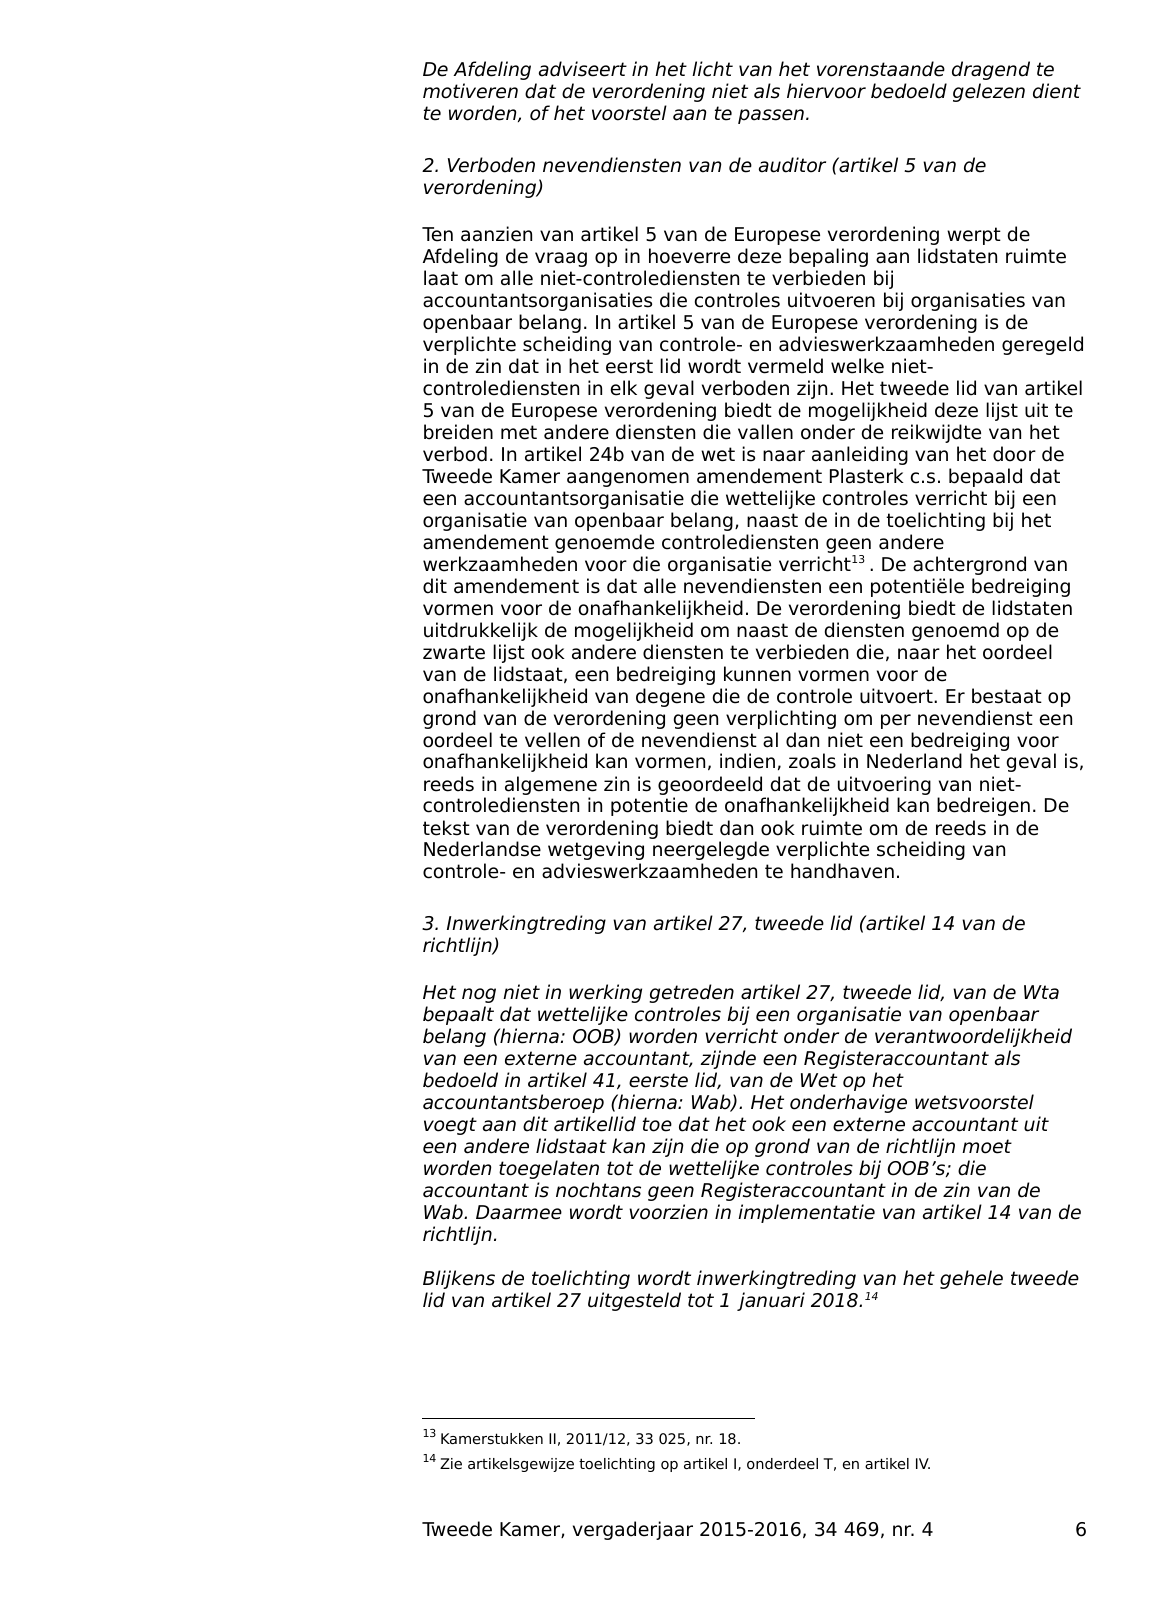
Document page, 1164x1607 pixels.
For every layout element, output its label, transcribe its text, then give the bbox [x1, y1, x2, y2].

subtitle 2. Verboden nevendiensten van de auditor (artikel 5 van de verordening) [422, 155, 1087, 199]
text Het nog niet in werking getreden artikel 27, tweede lid, van de Wta bepaalt dat wettelijke controles bij een organisatie van openbaar belang (hierna: OOB) worden verricht onder de verantwoordelijkheid van een externe accountant, zijnde een Registeraccountant als bedoeld in artikel 41, eerste lid, van de Wet op het accountantsberoep (hierna: Wab). Het onderhavige wetsvoorstel voegt aan dit artikellid toe dat het ook een externe accountant uit een andere lidstaat kan zijn die op grond van de richtlijn moet worden toegelaten tot de wettelijke controles bij OOB’s; die accountant is nochtans geen Registeraccountant in de zin van de Wab. Daarmee wordt voorzien in implementatie van artikel 14 van de richtlijn. [422, 982, 1087, 1246]
text Ten aanzien van artikel 5 van de Europese verordening werpt de Afdeling de vraag op in hoeverre deze bepaling aan lidstaten ruimte laat om alle niet-controlediensten te verbieden bij accountantsorganisaties die controles uitvoeren bij organisaties van openbaar belang. In artikel 5 van de Europese verordening is de verplichte scheiding van controle- en advieswerkzaamheden geregeld in de zin dat in het eerst lid wordt vermeld welke niet-controlediensten in elk geval verboden zijn. Het tweede lid van artikel 5 van de Europese verordening biedt de mogelijkheid deze lijst uit te breiden met andere diensten die vallen onder de reikwijdte van het verbod. In artikel 24b van de wet is naar aanleiding van het door de Tweede Kamer aangenomen amendement Plasterk c.s. bepaald dat een accountantsorganisatie die wettelijke controles verricht bij een organisatie van openbaar belang, naast de in de toelichting bij het amendement genoemde controlediensten geen andere werkzaamheden voor die organisatie verricht. De achtergrond van dit amendement is dat alle nevendiensten een potentiële bedreiging vormen voor de onafhankelijkheid. De verordening biedt de lidstaten uitdrukkelijk de mogelijkheid om naast de diensten genoemd op de zwarte lijst ook andere diensten te verbieden die, naar het oordeel van de lidstaat, een bedreiging kunnen vormen voor de onafhankelijkheid van degene die de controle uitvoert. Er bestaat op grond van de verordening geen verplichting om per nevendienst een oordeel te vellen of de nevendienst al dan niet een bedreiging voor onafhankelijkheid kan vormen, indien, zoals in Nederland het geval is, reeds in algemene zin is geoordeeld dat de uitvoering van niet-controlediensten in potentie de onafhankelijkheid kan bedreigen. De tekst van de verordening biedt dan ook ruimte om de reeds in de Nederlandse wetgeving neergelegde verplichte scheiding van controle- en advieswerkzaamheden te handhaven. [422, 224, 1087, 883]
text Kamerstukken II, 2011/12, 33 025, nr. 18. [422, 1427, 1087, 1449]
text Zie artikelsgewijze toelichting op artikel I, onderdeel T, en artikel IV. [422, 1452, 1087, 1474]
text De Afdeling adviseert in het licht van het vorenstaande dragend te motiveren dat de verordening niet als hiervoor bedoeld gelezen dient te worden, of het voorstel aan te passen. [422, 59, 1087, 125]
subtitle 3. Inwerkingtreding van artikel 27, tweede lid (artikel 14 van de richtlijn) [422, 913, 1087, 957]
text Blijkens de toelichting wordt inwerkingtreding van het gehele tweede lid van artikel 27 uitgesteld tot 1 januari 2018. [422, 1268, 1087, 1312]
